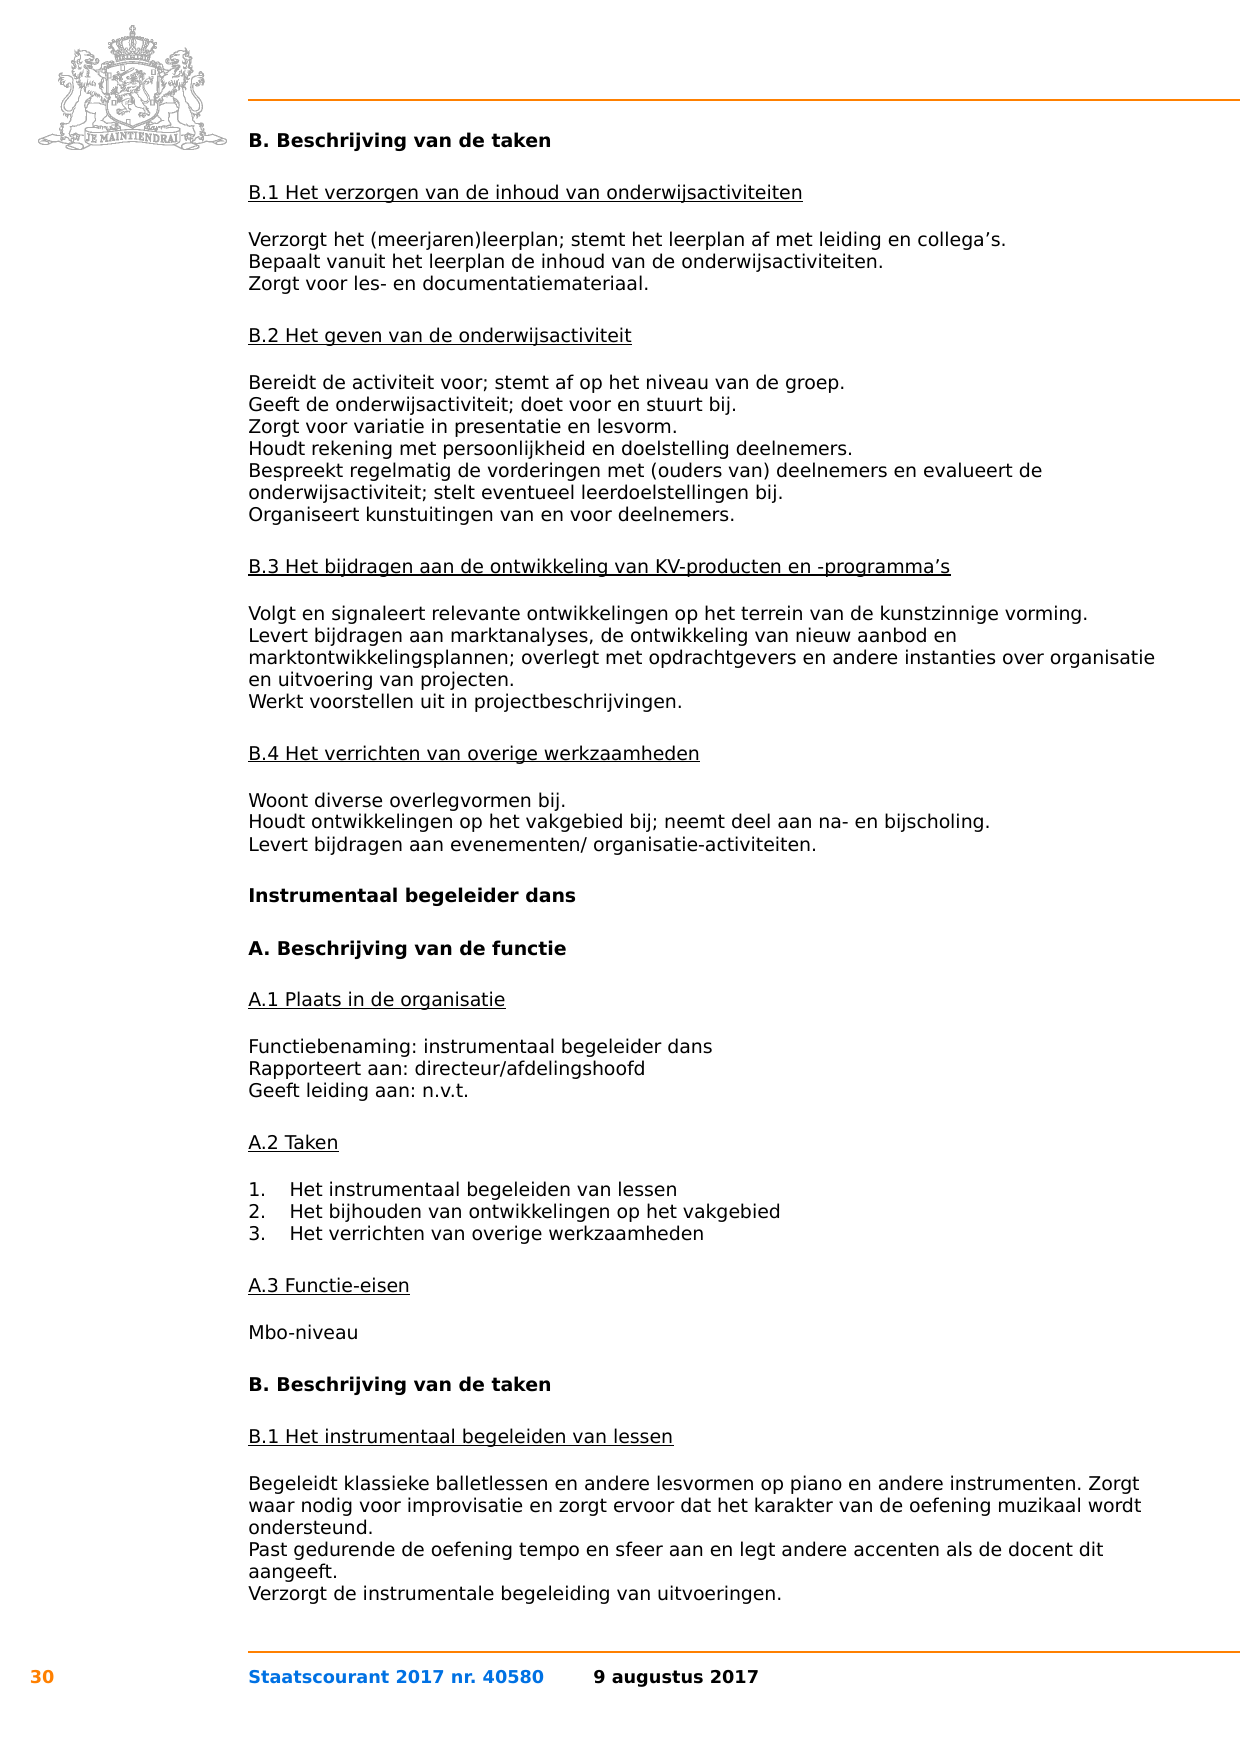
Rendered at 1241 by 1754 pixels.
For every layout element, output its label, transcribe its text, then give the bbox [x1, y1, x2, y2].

text Bepaalt vanuit het leerplan de inhoud van de onderwijsactiviteiten. [248, 251, 1163, 273]
text Past gedurende de oefening tempo en sfeer aan en legt andere accenten als de docent dit aangeeft. [248, 1539, 1163, 1583]
text 2. Het bijhouden van ontwikkelingen op het vakgebied [248, 1201, 1163, 1223]
text Houdt rekening met persoonlijkheid en doelstelling deelnemers. [248, 438, 1163, 460]
text Geeft de onderwijsactiviteit; doet voor en stuurt bij. [248, 394, 1163, 416]
text Levert bijdragen aan evenementen/ organisatie-activiteiten. [248, 833, 1163, 855]
text Bespreekt regelmatig de vorderingen met (ouders van) deelnemers en evalueert de onderwijsactiviteit; stelt eventueel leerdoelstellingen bij. [248, 460, 1163, 504]
text Verzorgt de instrumentale begeleiding van uitvoeringen. [248, 1583, 1163, 1605]
text Geeft leiding aan: n.v.t. [248, 1080, 1163, 1102]
text Verzorgt het (meerjaren)leerplan; stemt het leerplan af met leiding en collega’s. [248, 229, 1163, 251]
subtitle Instrumentaal begeleider dans [248, 885, 1163, 907]
text Woont diverse overlegvormen bij. [248, 789, 1163, 811]
text Zorgt voor variatie in presentatie en lesvorm. [248, 416, 1163, 438]
subtitle A. Beschrijving van de functie [248, 937, 1163, 959]
subtitle B.4 Het verrichten van overige werkzaamheden [248, 742, 1163, 764]
subtitle B.2 Het geven van de onderwijsactiviteit [248, 325, 1163, 347]
text Volgt en signaleert relevante ontwikkelingen op het terrein van de kunstzinnige vorming. [248, 603, 1163, 624]
subtitle A.1 Plaats in de organisatie [248, 989, 1163, 1011]
text Mbo-niveau [248, 1322, 1163, 1344]
text Rapporteert aan: directeur/afdelingshoofd [248, 1058, 1163, 1080]
subtitle A.3 Functie-eisen [248, 1275, 1163, 1297]
text Zorgt voor les- en documentatiemateriaal. [248, 273, 1163, 295]
subtitle B.1 Het instrumentaal begeleiden van lessen [248, 1426, 1163, 1448]
text Bereidt de activiteit voor; stemt af op het niveau van de groep. [248, 372, 1163, 394]
text Levert bijdragen aan marktanalyses, de ontwikkeling van nieuw aanbod en marktontwikkelingsplannen; overlegt met opdrachtgevers en andere instanties over organisatie en uitvoering van projecten. [248, 624, 1163, 691]
text Organiseert kunstuitingen van en voor deelnemers. [248, 504, 1163, 526]
picture [38, 25, 227, 150]
subtitle B. Beschrijving van de taken [248, 1374, 1163, 1396]
subtitle B. Beschrijving van de taken [248, 130, 1163, 152]
text 1. Het instrumentaal begeleiden van lessen [248, 1179, 1163, 1201]
text Begeleidt klassieke balletlessen en andere lesvormen op piano en andere instrumenten. Zorgt waar nodig voor improvisatie en zorgt ervoor dat het karakter van de oefening muzikaal wordt ondersteund. [248, 1473, 1163, 1539]
subtitle B.1 Het verzorgen van de inhoud van onderwijsactiviteiten [248, 182, 1163, 204]
text Werkt voorstellen uit in projectbeschrijvingen. [248, 691, 1163, 712]
text Functiebenaming: instrumentaal begeleider dans [248, 1036, 1163, 1058]
text Houdt ontwikkelingen op het vakgebied bij; neemt deel aan na- en bijscholing. [248, 811, 1163, 833]
text 3. Het verrichten van overige werkzaamheden [248, 1223, 1163, 1245]
subtitle A.2 Taken [248, 1132, 1163, 1154]
subtitle B.3 Het bijdragen aan de ontwikkeling van KV-producten en -programma’s [248, 556, 1163, 578]
